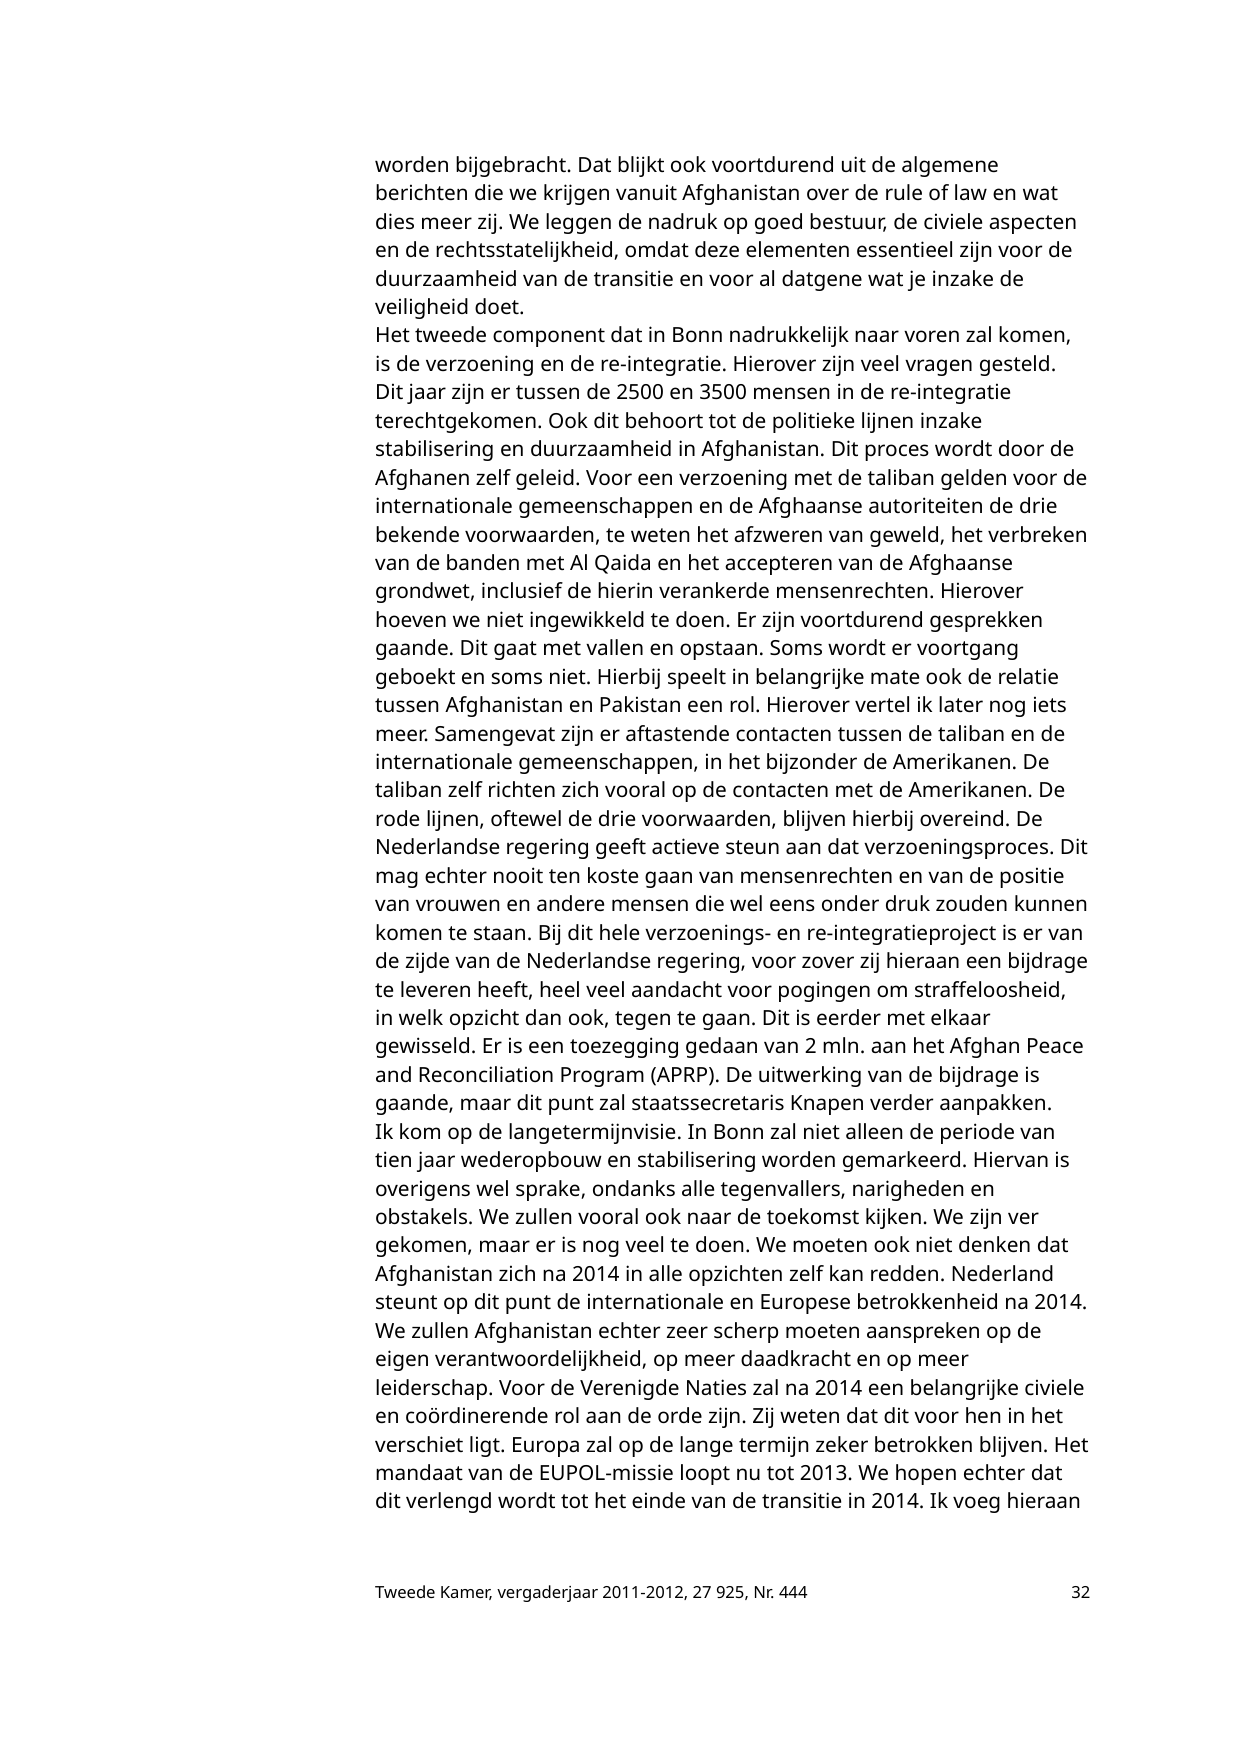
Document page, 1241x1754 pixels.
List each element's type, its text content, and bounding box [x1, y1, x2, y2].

text worden bijgebracht. Dat blijkt ook voortdurend uit de algemene berichten die we krijgen vanuit Afghanistan over de rule of law en wat dies meer zij. We leggen de nadruk op goed bestuur, de civiele aspecten en de rechtsstatelijkheid, omdat deze elementen essentieel zijn voor de duurzaamheid van de transitie en voor al datgene wat je inzake de veiligheid doet. [375, 150, 1090, 321]
text Het tweede component dat in Bonn nadrukkelijk naar voren zal komen, is de verzoening en de re-integratie. Hierover zijn veel vragen gesteld. Dit jaar zijn er tussen de 2500 en 3500 mensen in de re-integratie terechtgekomen. Ook dit behoort tot de politieke lijnen inzake stabilisering en duurzaamheid in Afghanistan. Dit proces wordt door de Afghanen zelf geleid. Voor een verzoening met de taliban gelden voor de internationale gemeenschappen en de Afghaanse autoriteiten de drie bekende voorwaarden, te weten het afzweren van geweld, het verbreken van de banden met Al Qaida en het accepteren van de Afghaanse grondwet, inclusief de hierin verankerde mensenrechten. Hierover hoeven we niet ingewikkeld te doen. Er zijn voortdurend gesprekken gaande. Dit gaat met vallen en opstaan. Soms wordt er voortgang geboekt en soms niet. Hierbij speelt in belangrijke mate ook de relatie tussen Afghanistan en Pakistan een rol. Hierover vertel ik later nog iets meer. Samengevat zijn er aftastende contacten tussen de taliban en de internationale gemeenschappen, in het bijzonder de Amerikanen. De taliban zelf richten zich vooral op de contacten met de Amerikanen. De rode lijnen, oftewel de drie voorwaarden, blijven hierbij overeind. De Nederlandse regering geeft actieve steun aan dat verzoeningsproces. Dit mag echter nooit ten koste gaan van mensenrechten en van de positie van vrouwen en andere mensen die wel eens onder druk zouden kunnen komen te staan. Bij dit hele verzoenings- en re-integratieproject is er van de zijde van de Nederlandse regering, voor zover zij hieraan een bijdrage te leveren heeft, heel veel aandacht voor pogingen om straffeloosheid, in welk opzicht dan ook, tegen te gaan. Dit is eerder met elkaar gewisseld. Er is een toezegging gedaan van 2 mln. aan het Afghan Peace and Reconciliation Program (APRP). De uitwerking van de bijdrage is gaande, maar dit punt zal staatssecretaris Knapen verder aanpakken. [375, 321, 1090, 1117]
text Ik kom op de langetermijnvisie. In Bonn zal niet alleen de periode van tien jaar wederopbouw en stabilisering worden gemarkeerd. Hiervan is overigens wel sprake, ondanks alle tegenvallers, narigheden en obstakels. We zullen vooral ook naar de toekomst kijken. We zijn ver gekomen, maar er is nog veel te doen. We moeten ook niet denken dat Afghanistan zich na 2014 in alle opzichten zelf kan redden. Nederland steunt op dit punt de internationale en Europese betrokkenheid na 2014. We zullen Afghanistan echter zeer scherp moeten aanspreken op de eigen verantwoordelijkheid, op meer daadkracht en op meer leiderschap. Voor de Verenigde Naties zal na 2014 een belangrijke civiele en coördinerende rol aan de orde zijn. Zij weten dat dit voor hen in het verschiet ligt. Europa zal op de lange termijn zeker betrokken blijven. Het mandaat van de EUPOL-missie loopt nu tot 2013. We hopen echter dat dit verlengd wordt tot het einde van de transitie in 2014. Ik voeg hieraan [375, 1117, 1090, 1515]
